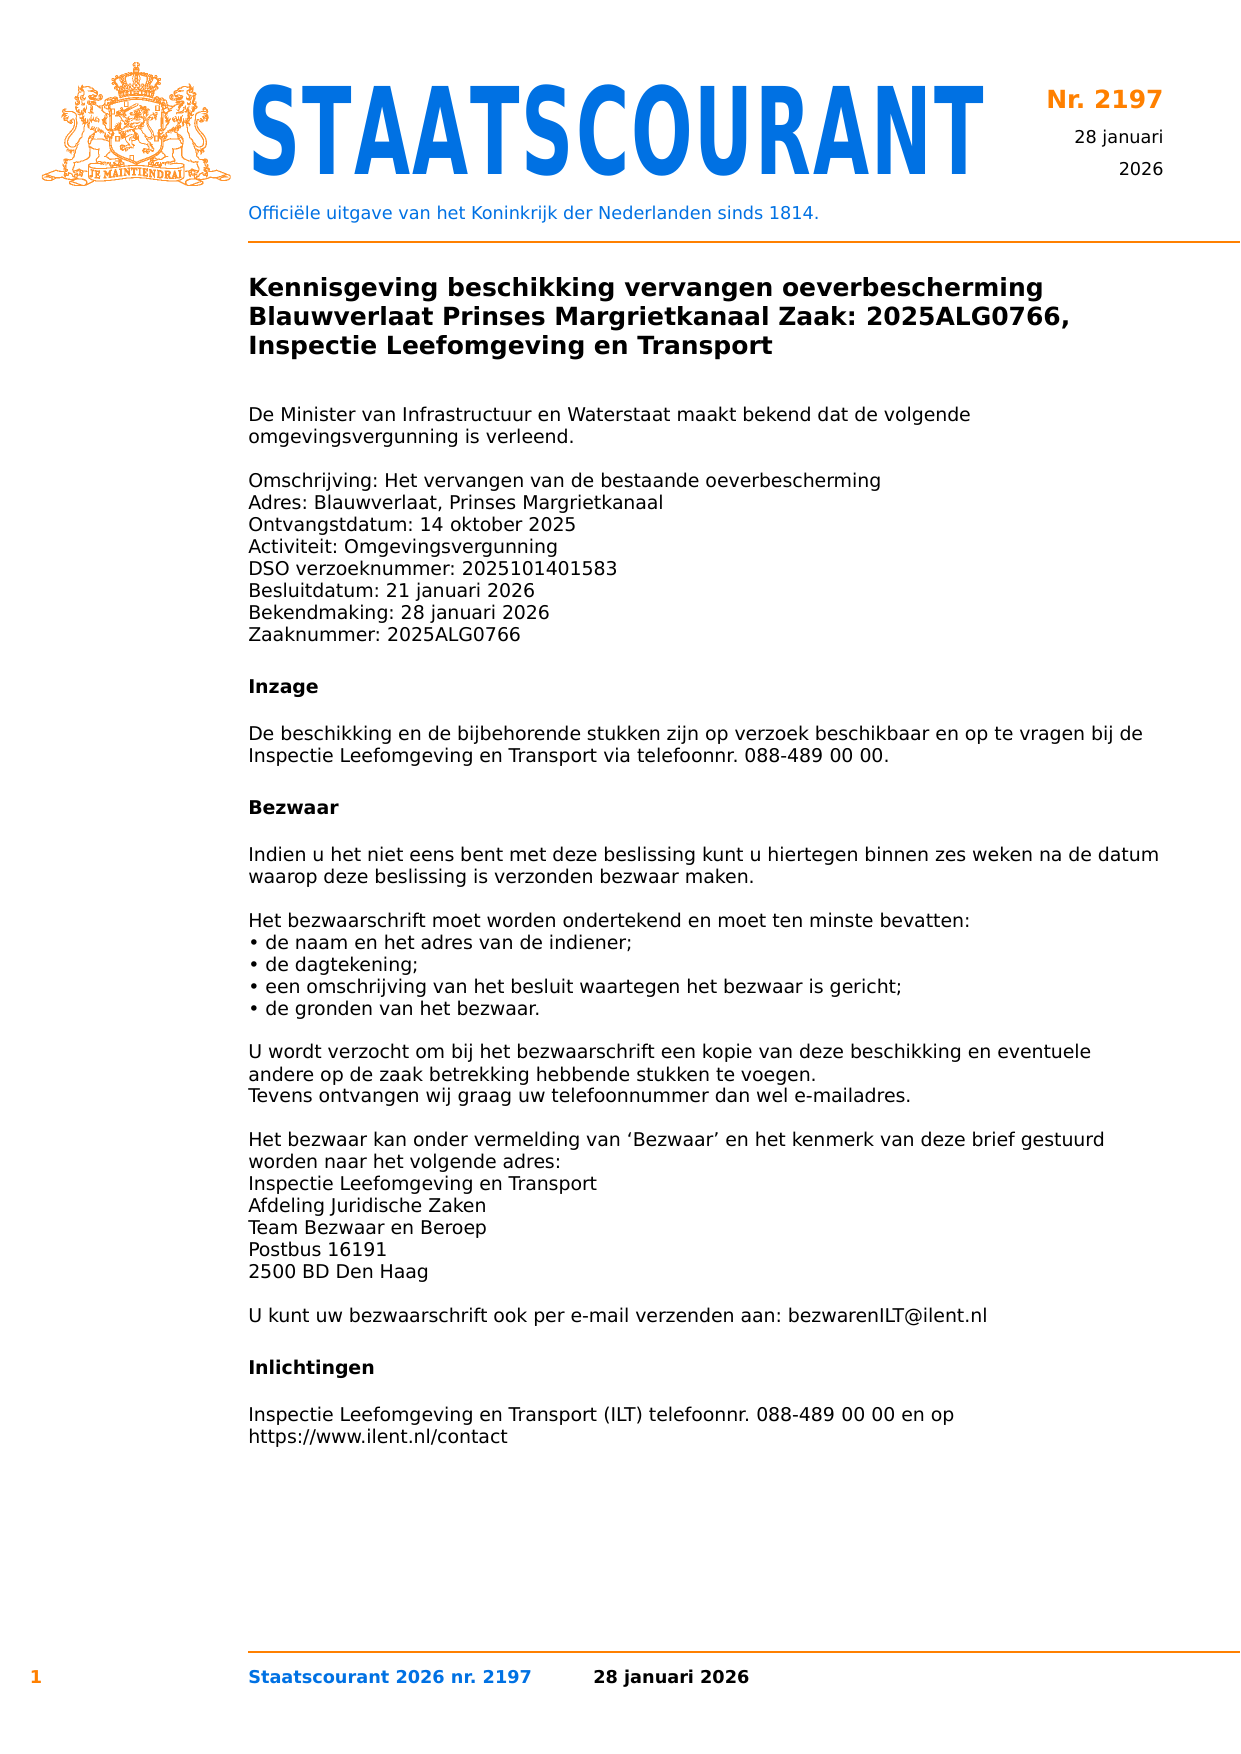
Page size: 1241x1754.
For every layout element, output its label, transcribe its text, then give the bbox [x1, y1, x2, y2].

table_header Nr. 2197 [998, 62, 1240, 121]
subtitle Inlichtingen [248, 1357, 1163, 1379]
picture [41, 62, 231, 186]
text Besluitdatum: 21 januari 2026 [248, 580, 1163, 602]
text Het bezwaarschrift moet worden ondertekend en moet ten minste bevatten: [248, 910, 1163, 932]
subtitle Kennisgeving beschikking vervangen oeverbescherming Blauwverlaat Prinses Margrietkanaal Zaak: 2025ALG0766, Inspectie Leefomgeving en Transport [248, 273, 1163, 361]
text U wordt verzocht om bij het bezwaarschrift een kopie van deze beschikking en eventuele andere op de zaak betrekking hebbende stukken te voegen. [248, 1041, 1163, 1085]
subtitle Inzage [248, 676, 1163, 698]
text DSO verzoeknummer: 2025101401583 [248, 558, 1163, 580]
table_header STAATSCOURANT [248, 62, 998, 203]
text Inspectie Leefomgeving en Transport [248, 1173, 1163, 1195]
text Bekendmaking: 28 januari 2026 [248, 602, 1163, 624]
text Inspectie Leefomgeving en Transport (ILT) telefoonnr. 088-489 00 00 en op https://www.ilent.nl/contact [248, 1404, 1163, 1448]
text • een omschrijving van het besluit waartegen het bezwaar is gericht; [248, 976, 1163, 998]
text Ontvangstdatum: 14 oktober 2025 [248, 514, 1163, 536]
text U kunt uw bezwaarschrift ook per e-mail verzenden aan: bezwarenILT@ilent.nl [248, 1305, 1163, 1327]
text De Minister van Infrastructuur en Waterstaat maakt bekend dat de volgende omgevingsvergunning is verleend. [248, 404, 1163, 448]
text Activiteit: Omgevingsvergunning [248, 536, 1163, 558]
table_cell Officiële uitgave van het Koninkrijk der Nederlanden sinds 1814. [248, 203, 1240, 241]
text • de dagtekening; [248, 954, 1163, 976]
text Afdeling Juridische Zaken [248, 1195, 1163, 1217]
text Omschrijving: Het vervangen van de bestaande oeverbescherming [248, 470, 1163, 492]
text De beschikking en de bijbehorende stukken zijn op verzoek beschikbaar en op te vragen bij de Inspectie Leefomgeving en Transport via telefoonnr. 088-489 00 00. [248, 723, 1163, 767]
text • de gronden van het bezwaar. [248, 998, 1163, 1019]
text Zaaknummer: 2025ALG0766 [248, 624, 1163, 646]
table_cell 28 januari [998, 121, 1240, 153]
text Tevens ontvangen wij graag uw telefoonnummer dan wel e-mailadres. [248, 1085, 1163, 1107]
text Adres: Blauwverlaat, Prinses Margrietkanaal [248, 492, 1163, 514]
text Postbus 16191 [248, 1239, 1163, 1261]
text 2500 BD Den Haag [248, 1261, 1163, 1283]
table_cell 2026 [998, 153, 1240, 203]
table_header [25, 62, 248, 241]
text Het bezwaar kan onder vermelding van ‘Bezwaar’ en het kenmerk van deze brief gestuurd worden naar het volgende adres: [248, 1129, 1163, 1173]
text Indien u het niet eens bent met deze beslissing kunt u hiertegen binnen zes weken na de datum waarop deze beslissing is verzonden bezwaar maken. [248, 844, 1163, 888]
text • de naam en het adres van de indiener; [248, 932, 1163, 954]
text Team Bezwaar en Beroep [248, 1217, 1163, 1239]
subtitle Bezwaar [248, 797, 1163, 819]
